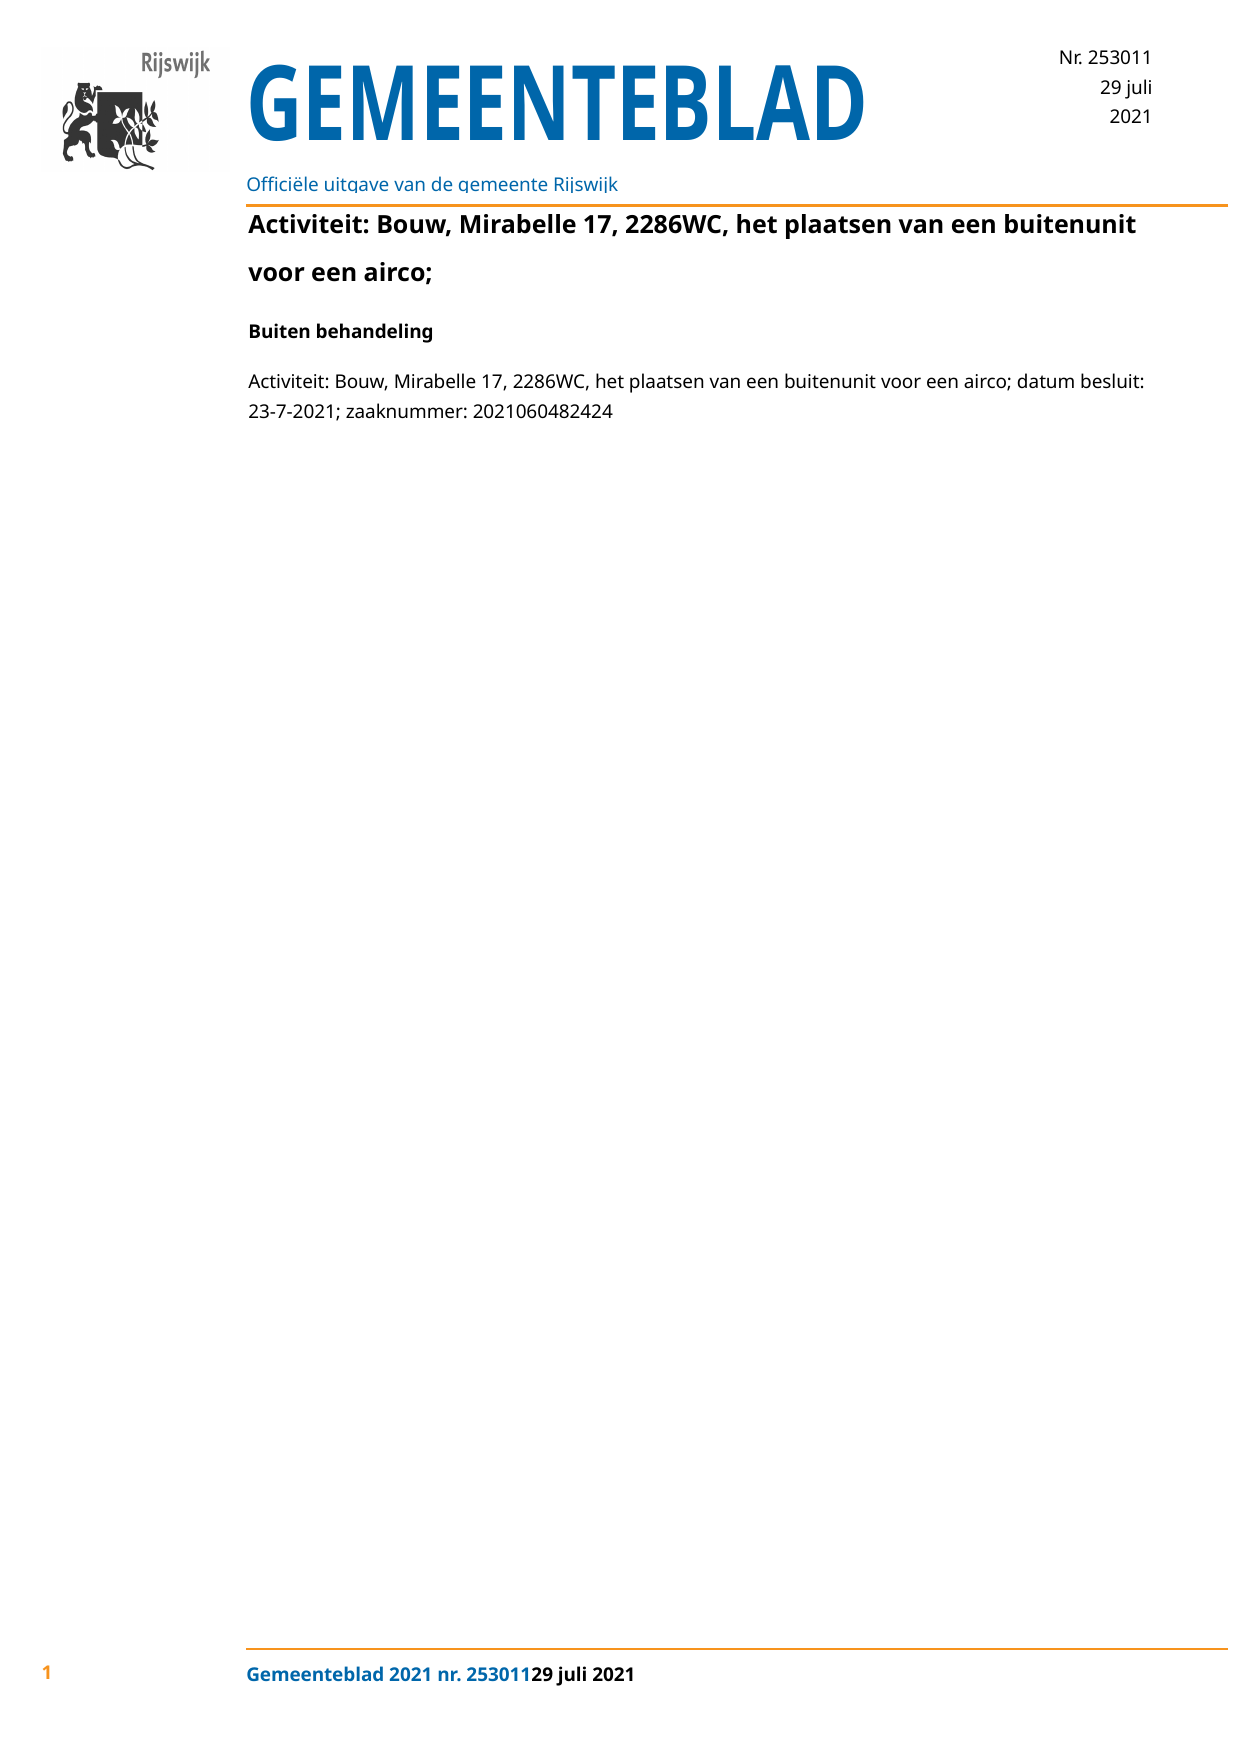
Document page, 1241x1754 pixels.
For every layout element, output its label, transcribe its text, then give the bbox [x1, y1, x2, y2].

text Activiteit: Bouw, Mirabelle 17, 2286WC, het plaatsen van een buitenunit voor een airco; [248, 207, 1152, 288]
text Activiteit: Bouw, Mirabelle 17, 2286WC, het plaatsen van een buitenunit voor een airco; datum besluit: 23-7-2021; zaaknummer: 2021060482424 [248, 368, 1152, 424]
text Buiten behandeling [248, 318, 1152, 344]
picture [41, 47, 231, 172]
